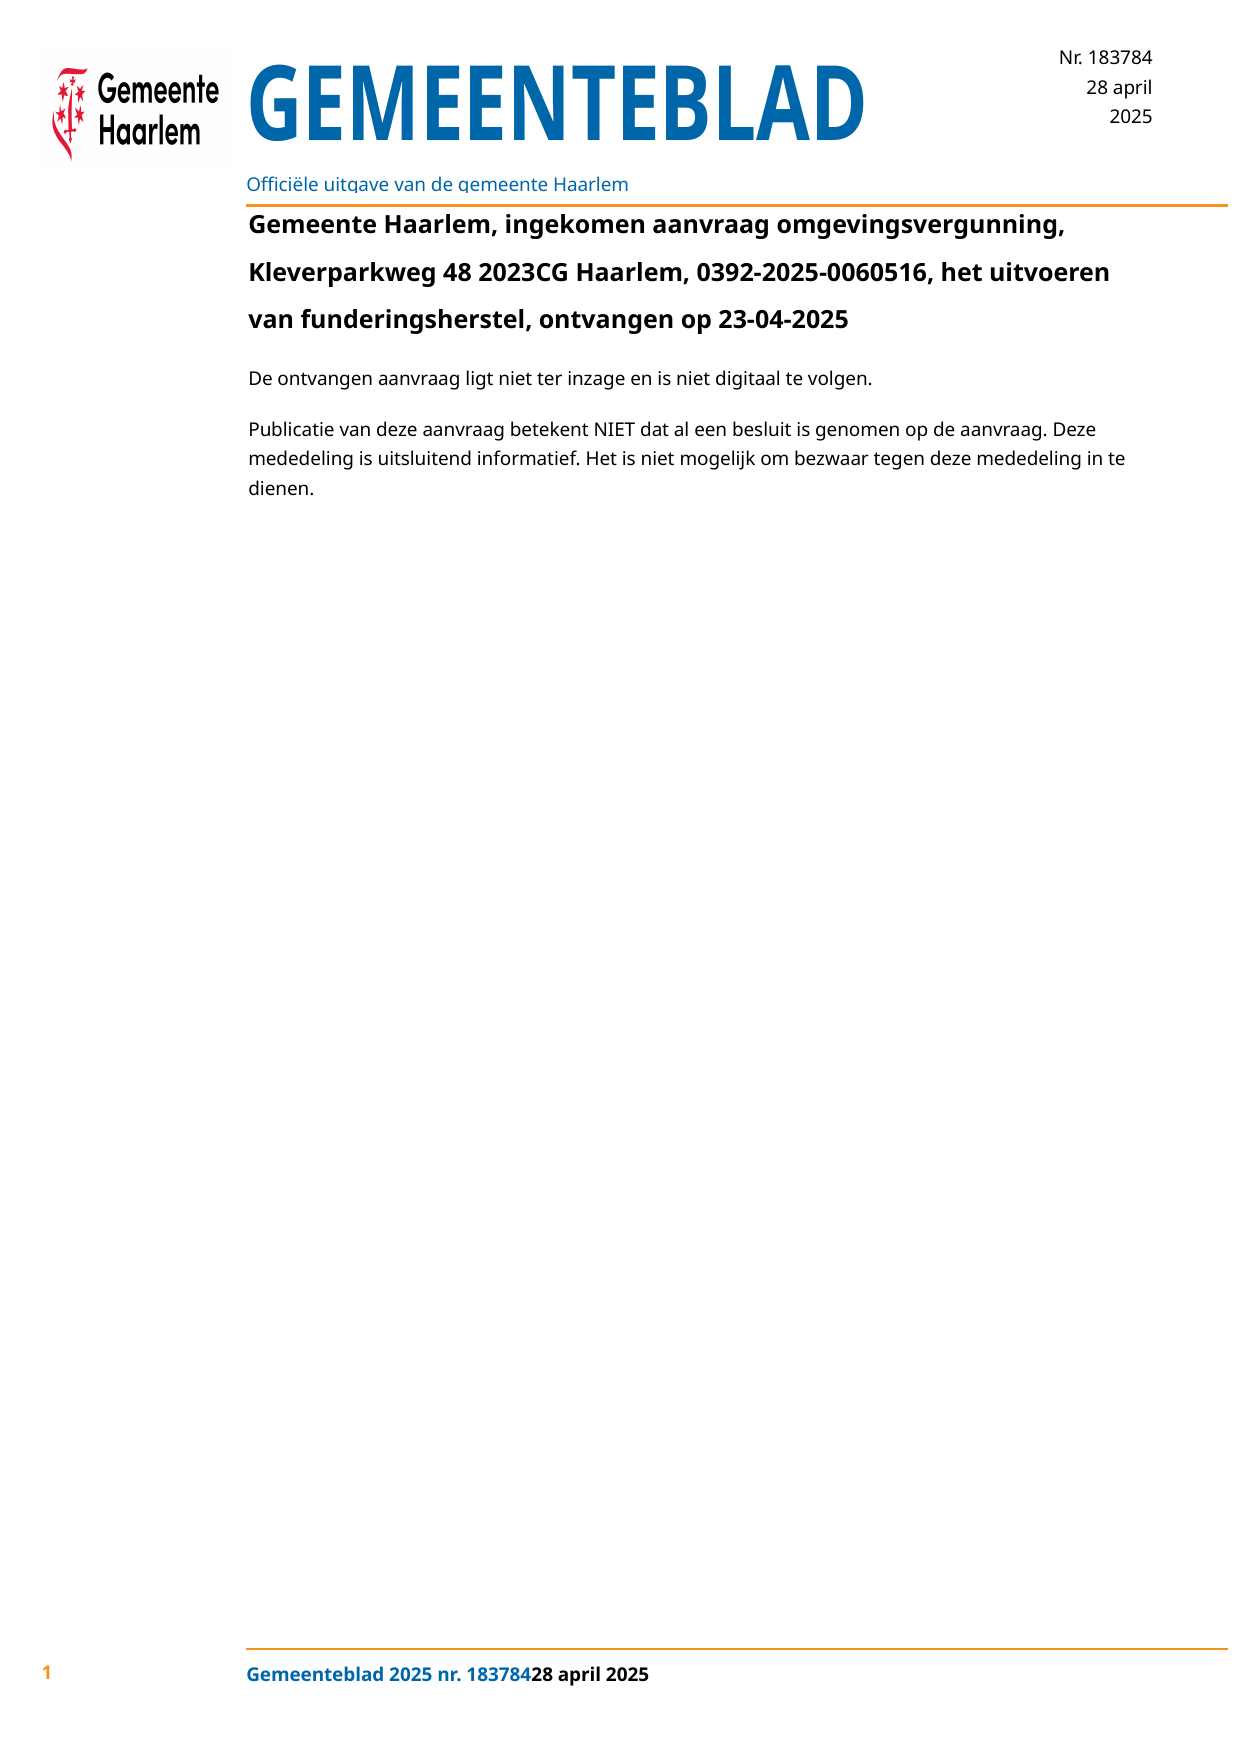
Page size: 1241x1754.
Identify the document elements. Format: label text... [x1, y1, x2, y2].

text De ontvangen aanvraag ligt niet ter inzage en is niet digitaal te volgen. [248, 366, 1152, 391]
text Gemeente Haarlem, ingekomen aanvraag omgevingsvergunning, Kleverparkweg 48 2023CG Haarlem, 0392-2025-0060516, het uitvoeren van funderingsherstel, ontvangen op 23-04-2025 [248, 207, 1152, 336]
text Publicatie van deze aanvraag betekent NIET dat al een besluit is genomen op de aanvraag. Deze mededeling is uitsluitend informatief. Het is niet mogelijk om bezwaar tegen deze mededeling in te dienen. [248, 416, 1152, 501]
picture [41, 47, 231, 172]
